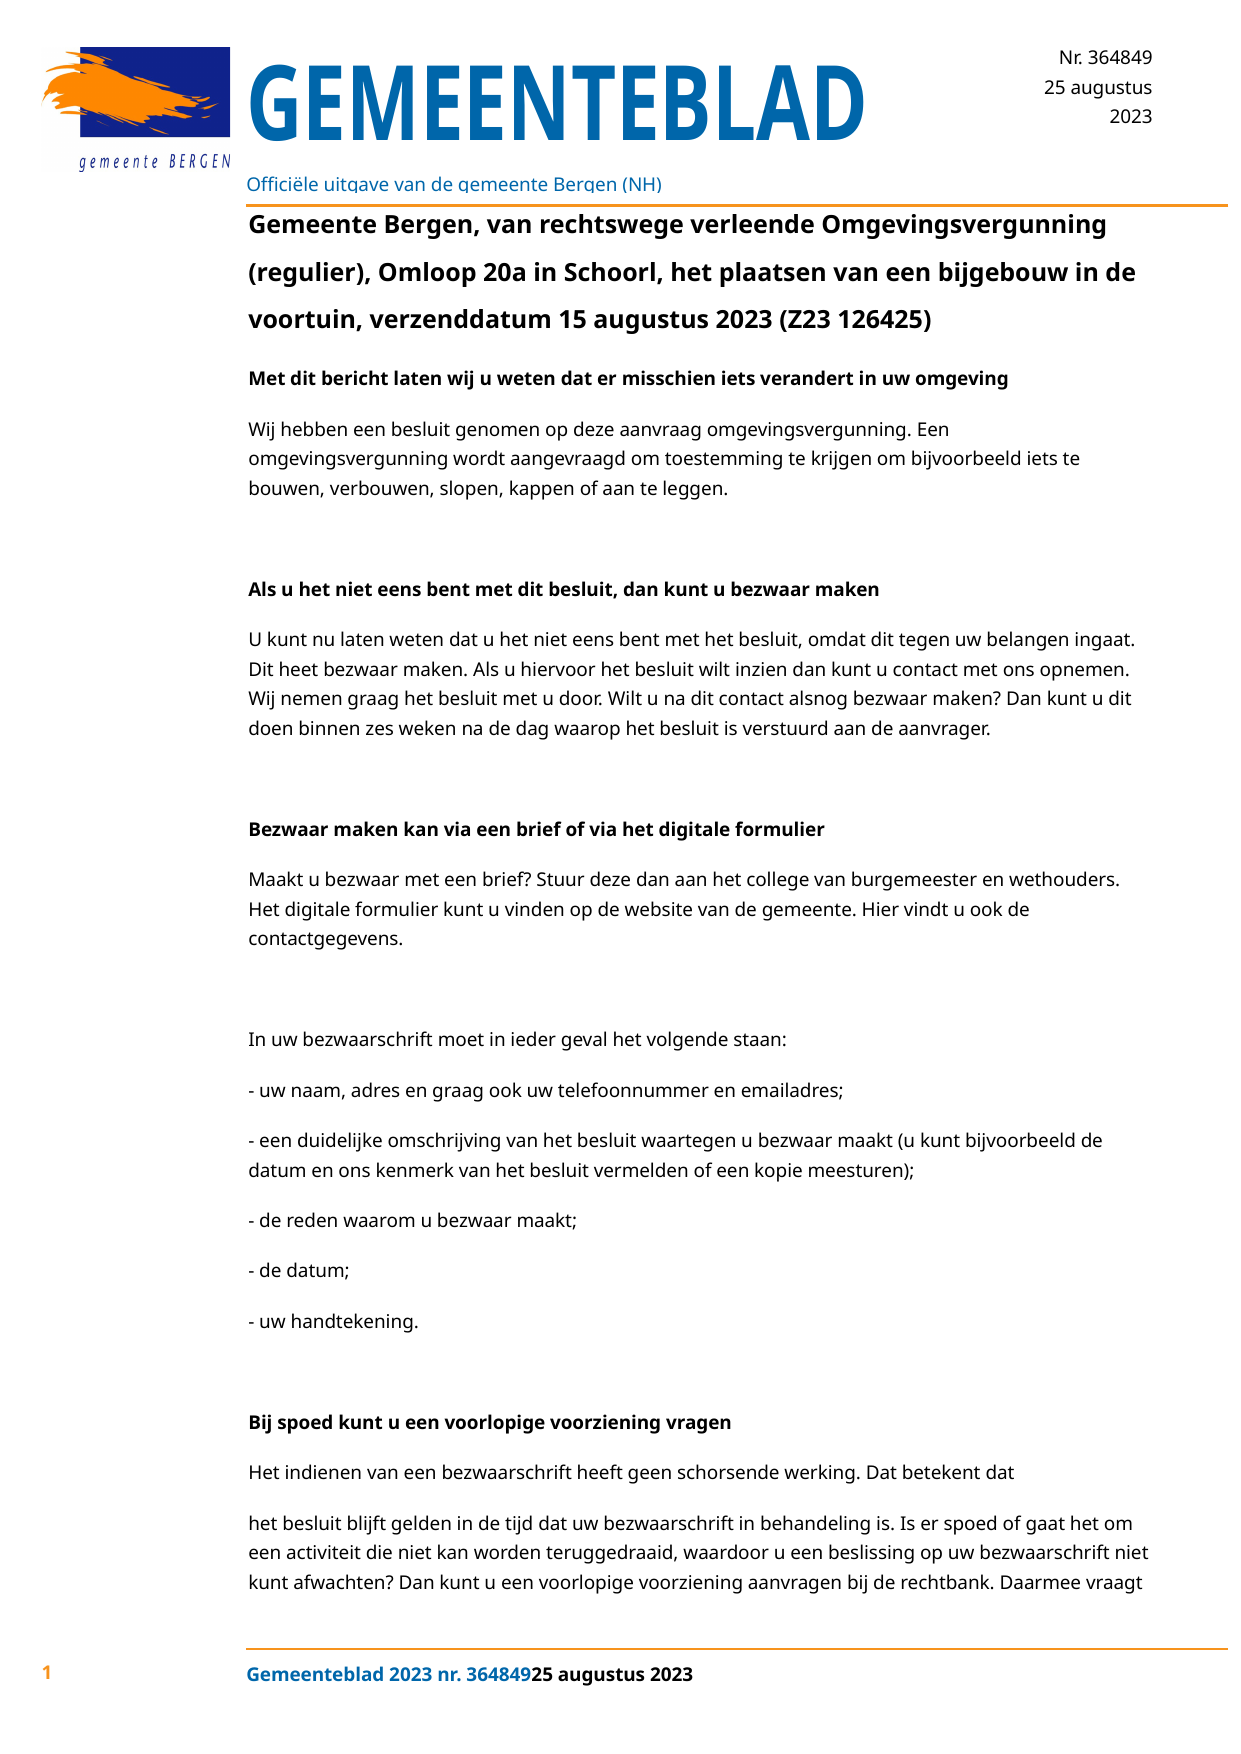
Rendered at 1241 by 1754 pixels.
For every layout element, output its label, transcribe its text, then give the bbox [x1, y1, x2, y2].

text Het indienen van een bezwaarschrift heeft geen schorsende werking. Dat betekent dat [248, 1459, 1152, 1485]
text Maakt u bezwaar met een brief? Stuur deze dan aan het college van burgemeester en wethouders. Het digitale formulier kunt u vinden op de website van de gemeente. Hier vindt u ook de contactgegevens. [248, 866, 1152, 951]
text In uw bezwaarschrift moet in ieder geval het volgende staan: [248, 1026, 1152, 1052]
text Wij hebben een besluit genomen op deze aanvraag omgevingsvergunning. Een omgevingsvergunning wordt aangevraagd om toestemming te krijgen om bijvoorbeeld iets te bouwen, verbouwen, slopen, kappen of aan te leggen. [248, 416, 1152, 501]
text - uw naam, adres en graag ook uw telefoonnummer en emailadres; [248, 1077, 1152, 1102]
text U kunt nu laten weten dat u het niet eens bent met het besluit, omdat dit tegen uw belangen ingaat. Dit heet bezwaar maken. Als u hiervoor het besluit wilt inzien dan kunt u contact met ons opnemen. Wij nemen graag het besluit met u door. Wilt u na dit contact alsnog bezwaar maken? Dan kunt u dit doen binnen zes weken na de dag waarop het besluit is verstuurd aan de aanvrager. [248, 626, 1152, 741]
text Gemeente Bergen, van rechtswege verleende Omgevingsvergunning (regulier), Omloop 20a in Schoorl, het plaatsen van een bijgebouw in de voortuin, verzenddatum 15 augustus 2023 (Z23 126425) [248, 207, 1152, 336]
picture [41, 47, 231, 172]
text het besluit blijft gelden in de tijd dat uw bezwaarschrift in behandeling is. Is er spoed of gaat het om een activiteit die niet kan worden teruggedraaid, waardoor u een beslissing op uw bezwaarschrift niet kunt afwachten? Dan kunt u een voorlopige voorziening aanvragen bij de rechtbank. Daarmee vraagt [248, 1510, 1152, 1594]
text - de reden waarom u bezwaar maakt; [248, 1207, 1152, 1233]
text Met dit bericht laten wij u weten dat er misschien iets verandert in uw omgeving [248, 366, 1152, 391]
text Bezwaar maken kan via een brief of via het digitale formulier [248, 816, 1152, 842]
text - uw handtekening. [248, 1308, 1152, 1334]
text Als u het niet eens bent met dit besluit, dan kunt u bezwaar maken [248, 576, 1152, 602]
text - de datum; [248, 1258, 1152, 1283]
text - een duidelijke omschrijving van het besluit waartegen u bezwaar maakt (u kunt bijvoorbeeld de datum en ons kenmerk van het besluit vermelden of een kopie meesturen); [248, 1127, 1152, 1182]
text Bij spoed kunt u een voorlopige voorziening vragen [248, 1409, 1152, 1434]
